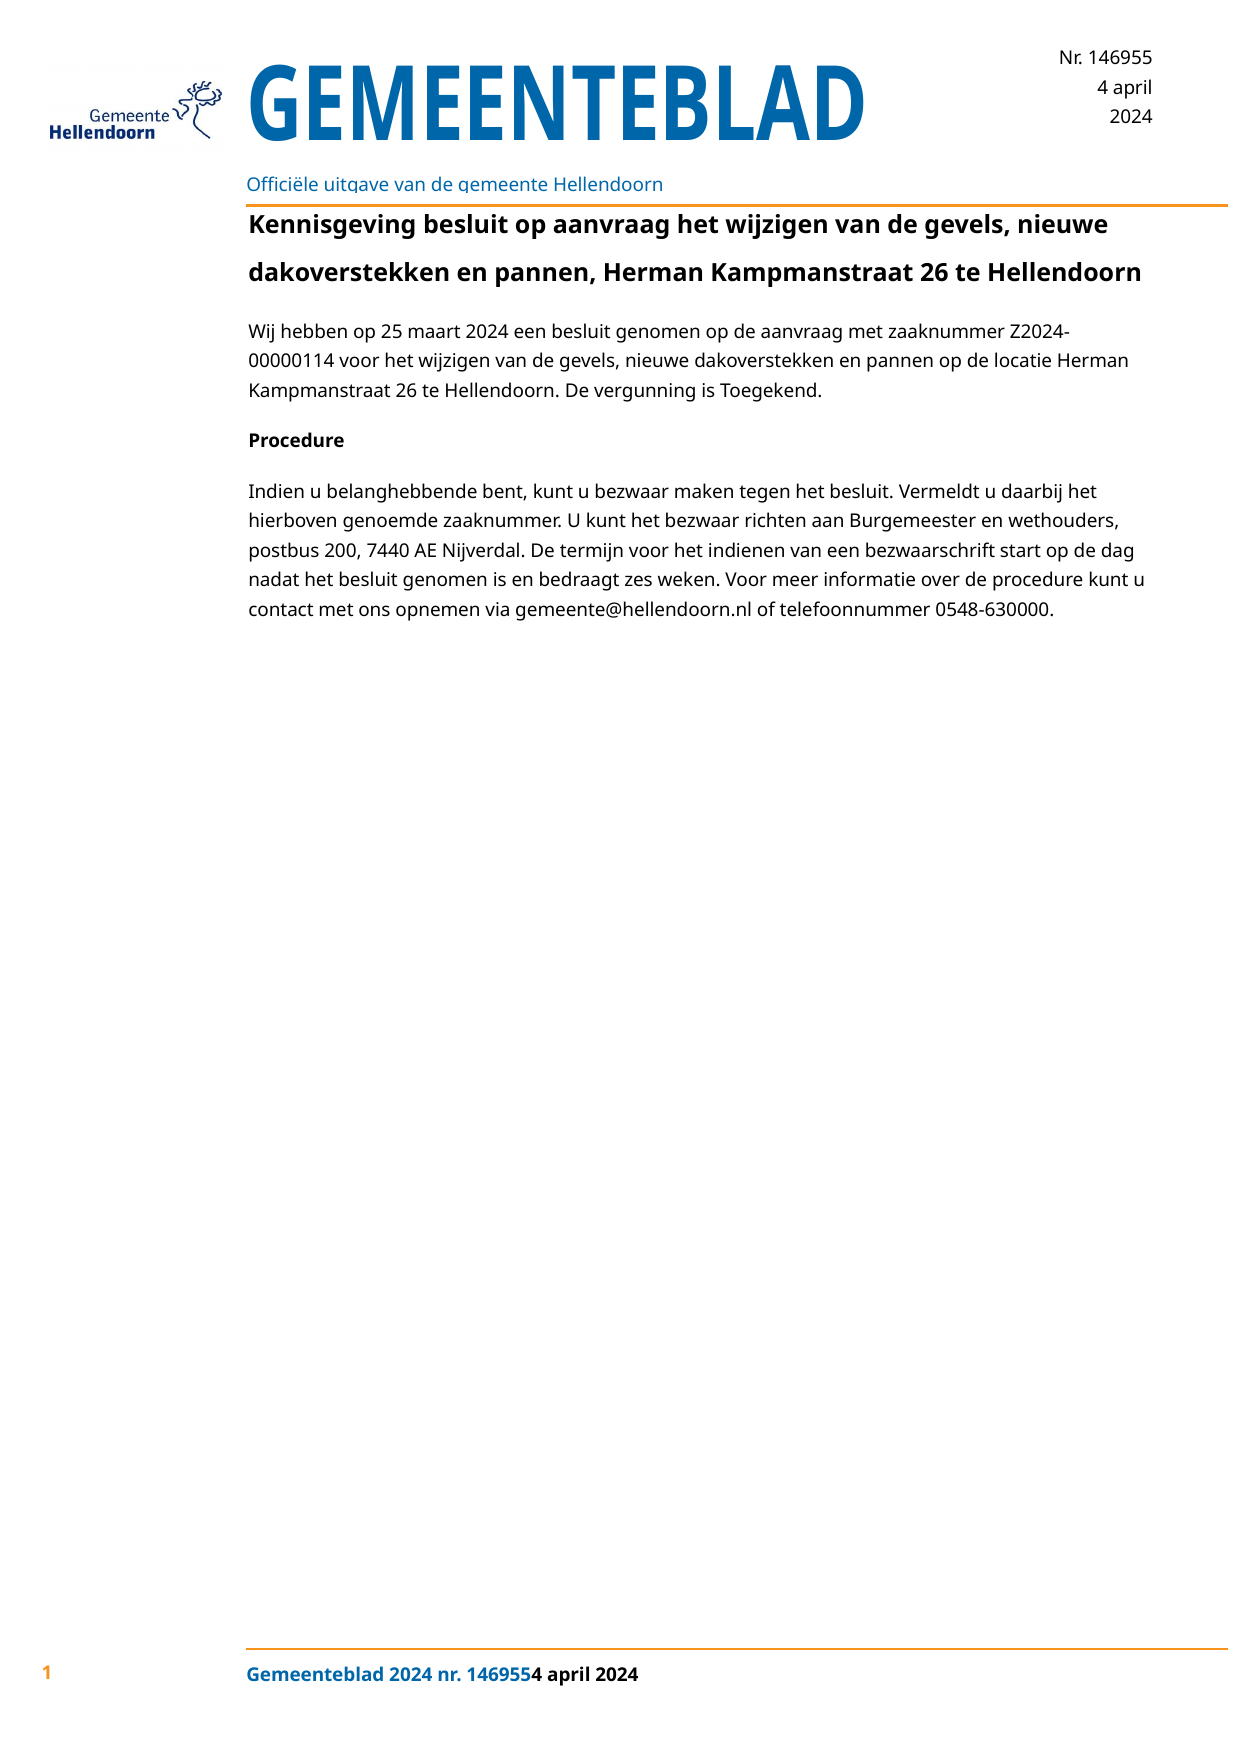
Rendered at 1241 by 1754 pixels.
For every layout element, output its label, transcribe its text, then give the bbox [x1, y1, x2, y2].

text Kennisgeving besluit op aanvraag het wijzigen van de gevels, nieuwe dakoverstekken en pannen, Herman Kampmanstraat 26 te Hellendoorn [248, 207, 1152, 288]
text Procedure [248, 427, 1152, 453]
picture [41, 47, 231, 172]
text Indien u belanghebbende bent, kunt u bezwaar maken tegen het besluit. Vermeldt u daarbij het hierboven genoemde zaaknummer. U kunt het bezwaar richten aan Burgemeester en wethouders, postbus 200, 7440 AE Nijverdal. De termijn voor het indienen van een bezwaarschrift start op de dag nadat het besluit genomen is en bedraagt zes weken. Voor meer informatie over de procedure kunt u contact met ons opnemen via gemeente@hellendoorn.nl of telefoonnummer 0548-630000. [248, 478, 1152, 622]
text Wij hebben op 25 maart 2024 een besluit genomen op de aanvraag met zaaknummer Z2024-00000114 voor het wijzigen van de gevels, nieuwe dakoverstekken en pannen op de locatie Herman Kampmanstraat 26 te Hellendoorn. De vergunning is Toegekend. [248, 318, 1152, 403]
